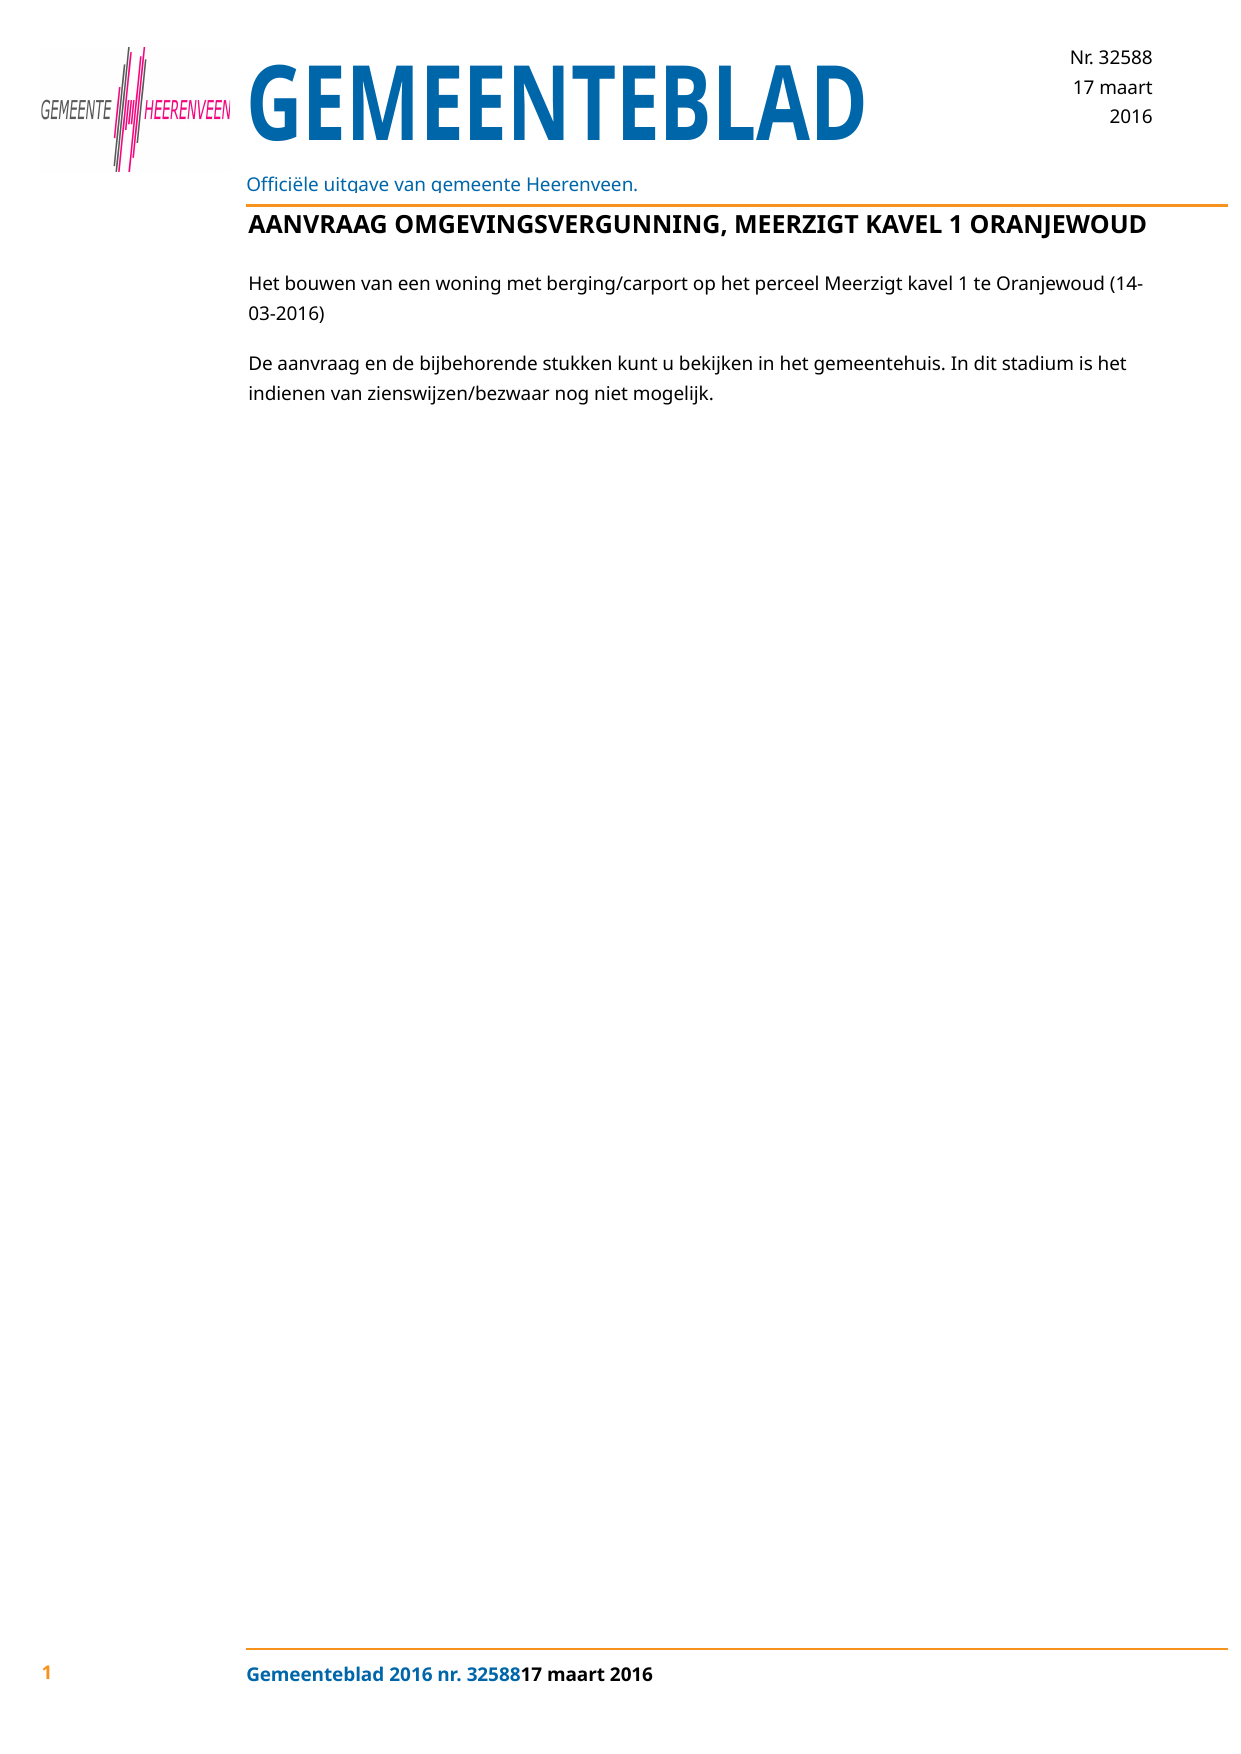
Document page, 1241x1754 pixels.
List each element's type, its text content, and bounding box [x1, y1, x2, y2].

text AANVRAAG OMGEVINGSVERGUNNING, MEERZIGT KAVEL 1 ORANJEWOUD [248, 207, 1152, 241]
text De aanvraag en de bijbehorende stukken kunt u bekijken in het gemeentehuis. In dit stadium is het indienen van zienswijzen/bezwaar nog niet mogelijk. [248, 350, 1152, 406]
picture [41, 47, 231, 172]
text Het bouwen van een woning met berging/carport op het perceel Meerzigt kavel 1 te Oranjewoud (14-03-2016) [248, 270, 1152, 326]
